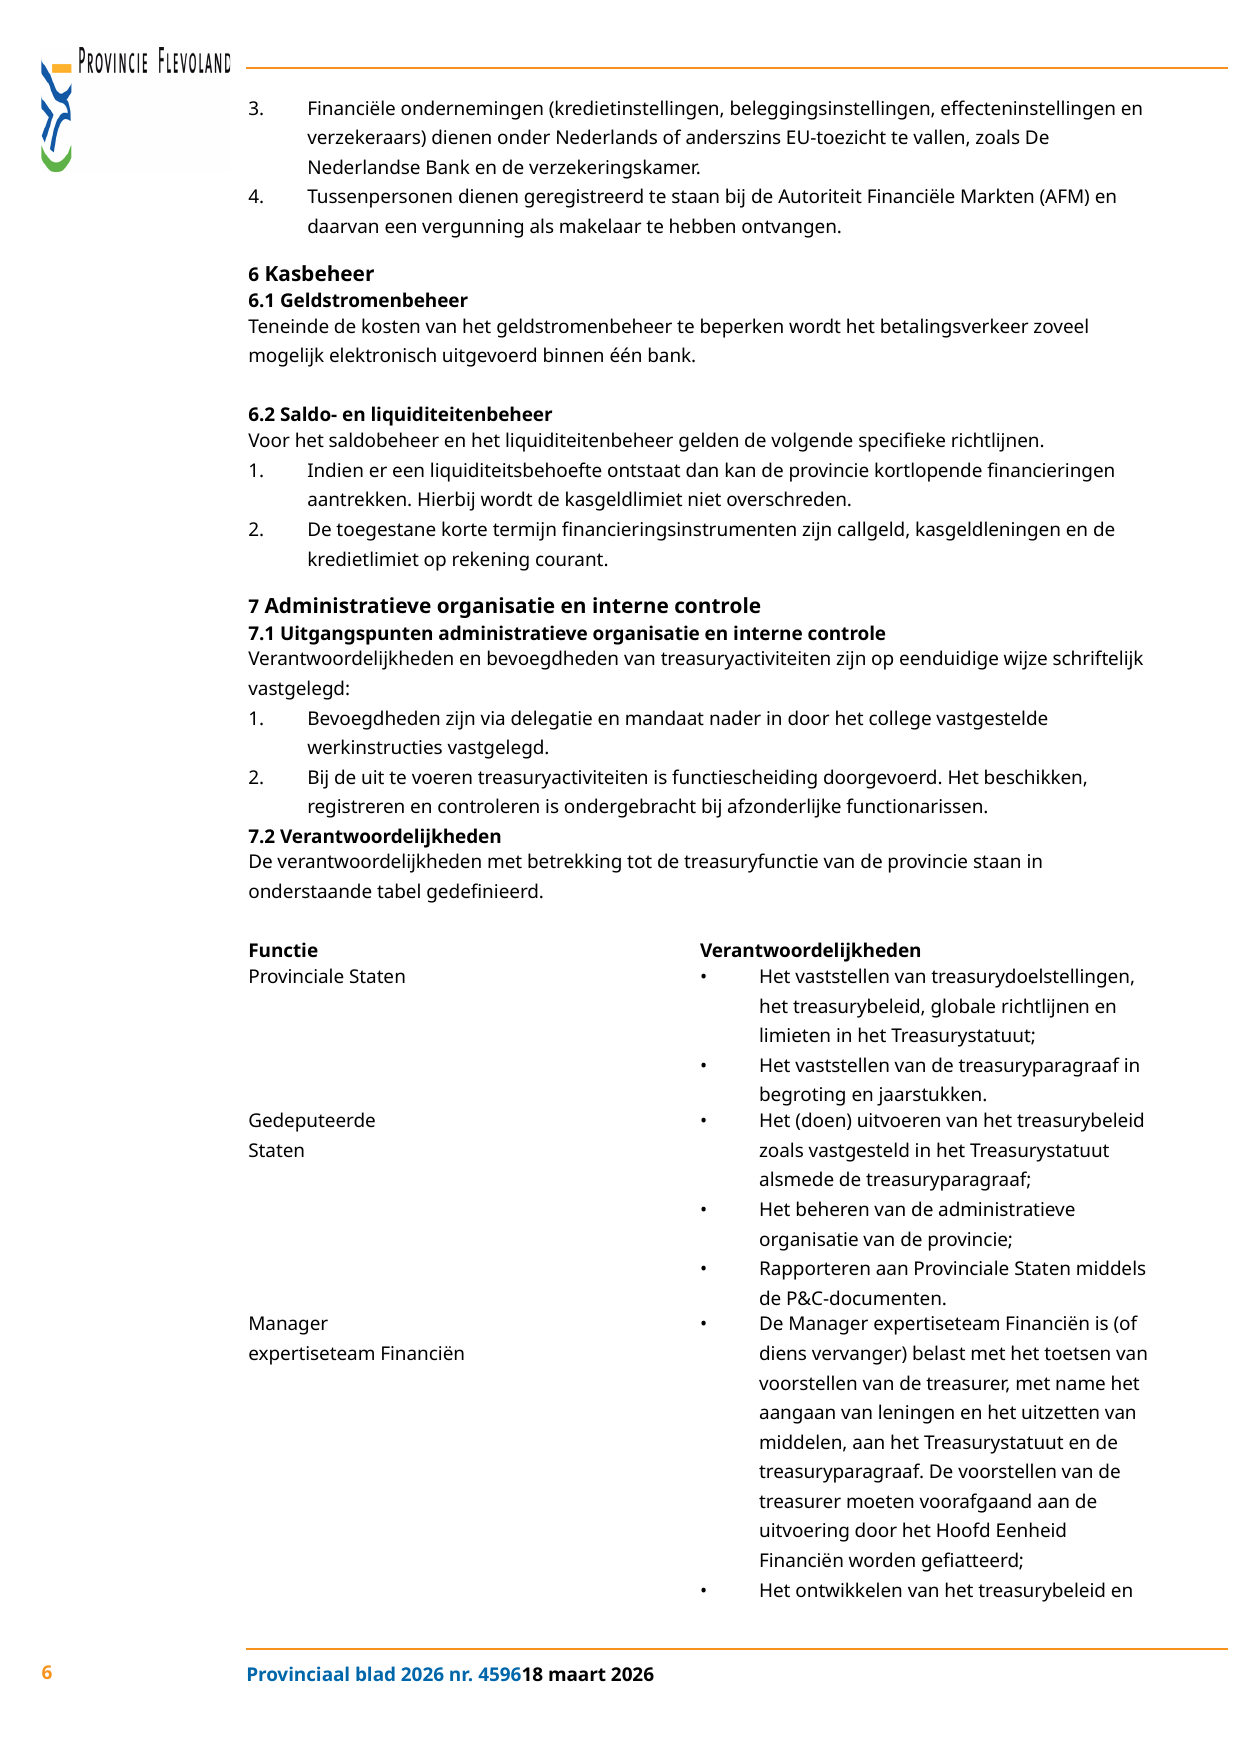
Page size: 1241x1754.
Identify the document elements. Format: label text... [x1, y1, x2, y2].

text Teneinde de kosten van het geldstromenbeheer te beperken wordt het betalingsverkeer zoveel mogelijk elektronisch uitgevoerd binnen één bank. [248, 313, 1152, 368]
table_header Verantwoordelijkheden [700, 938, 1152, 963]
table_cell Gedeputeerde Staten [248, 1108, 700, 1311]
list Bij de uit te voeren treasuryactiviteiten is functiescheiding doorgevoerd. Het beschikken, registreren en controleren is ondergebracht bij afzonderlijke functionarissen. [248, 764, 1152, 819]
list De toegestane korte termijn financieringsinstrumenten zijn callgeld, kasgeldleningen en de kredietlimiet op rekening courant. [248, 516, 1152, 571]
text Verantwoordelijkheden en bevoegdheden van treasuryactiviteiten zijn op eenduidige wijze schriftelijk vastgelegd: [248, 646, 1152, 701]
text 6.2 Saldo- en liquiditeitenbeheer [248, 402, 1152, 427]
list Tussenpersonen dienen geregistreerd te staan bij de Autoriteit Financiële Markten (AFM) en daarvan een vergunning als makelaar te hebben ontvangen. [248, 183, 1152, 239]
text Voor het saldobeheer en het liquiditeitenbeheer gelden de volgende specifieke richtlijnen. [248, 427, 1152, 453]
text De verantwoordelijkheden met betrekking tot de treasuryfunctie van de provincie staan in onderstaande tabel gedefinieerd. [248, 849, 1152, 904]
table_cell Manager expertiseteam Financiën [248, 1311, 700, 1603]
table_cell Het vaststellen van treasurydoelstellingen, het treasurybeleid, globale richtlijnen en limieten in het Treasurystatuut; Het vaststellen van de treasuryparagraaf in begroting en jaarstukken. [700, 963, 1152, 1107]
text 7 Administratieve organisatie en interne controle [248, 591, 1152, 620]
picture [41, 47, 231, 172]
text 7.1 Uitgangspunten administratieve organisatie en interne controle [248, 620, 1152, 646]
list Financiële ondernemingen (kredietinstellingen, beleggingsinstellingen, effecteninstellingen en verzekeraars) dienen onder Nederlands of anderszins EU-toezicht te vallen, zoals De Nederlandse Bank en de verzekeringskamer. [248, 95, 1152, 180]
text 7.2 Verantwoordelijkheden [248, 823, 1152, 849]
text 6.1 Geldstromenbeheer [248, 287, 1152, 313]
list Bevoegdheden zijn via delegatie en mandaat nader in door het college vastgestelde werkinstructies vastgelegd. [248, 705, 1152, 760]
list Indien er een liquiditeitsbehoefte ontstaat dan kan de provincie kortlopende financieringen aantrekken. Hierbij wordt de kasgeldlimiet niet overschreden. [248, 457, 1152, 512]
text 6 Kasbeheer [248, 259, 1152, 287]
table_header Functie [248, 938, 700, 963]
table_cell Het (doen) uitvoeren van het treasurybeleid zoals vastgesteld in het Treasurystatuut alsmede de treasuryparagraaf; Het beheren van de administratieve organisatie van de provincie; Rapporteren aan Provinciale Staten middels de P&C-documenten. [700, 1108, 1152, 1311]
table_cell De Manager expertiseteam Financiën is (of diens vervanger) belast met het toetsen van voorstellen van de treasurer, met name het aangaan van leningen en het uitzetten van middelen, aan het Treasurystatuut en de treasuryparagraaf. De voorstellen van de treasurer moeten voorafgaand aan de uitvoering door het Hoofd Eenheid Financiën worden gefiatteerd; Het ontwikkelen van het treasurybeleid en [700, 1311, 1152, 1603]
table_cell Provinciale Staten [248, 963, 700, 1107]
